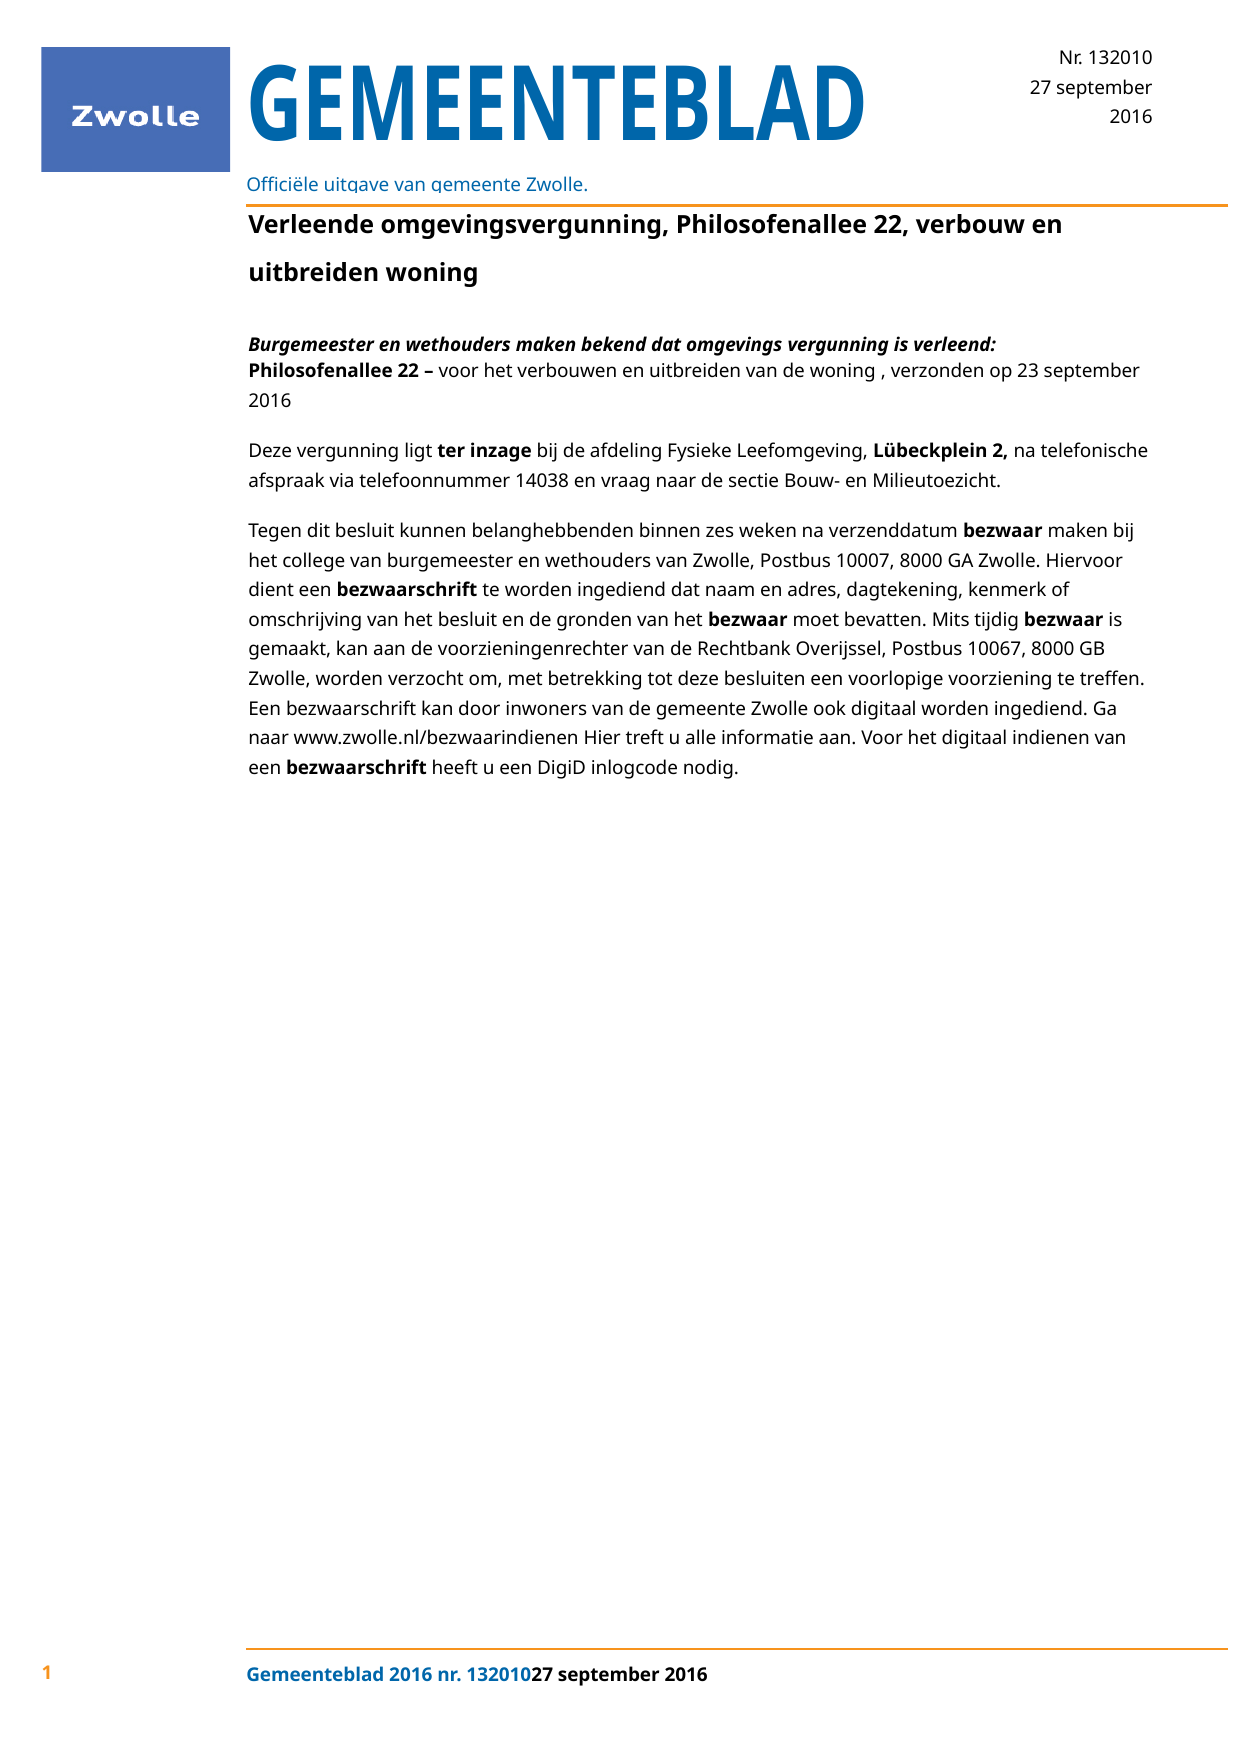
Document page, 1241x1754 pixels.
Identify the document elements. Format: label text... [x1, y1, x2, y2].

text Deze vergunning ligt ter inzage bij de afdeling Fysieke Leefomgeving, Lübeckplein 2, na telefonische afspraak via telefoonnummer 14038 en vraag naar de sectie Bouw- en Milieutoezicht. [248, 437, 1152, 492]
picture [41, 47, 231, 172]
text Burgemeester en wethouders maken bekend dat omgevings vergunning is verleend: [248, 331, 1152, 357]
text Verleende omgevingsvergunning, Philosofenallee 22, verbouw en uitbreiden woning [248, 207, 1152, 288]
text Philosofenallee 22 – voor het verbouwen en uitbreiden van de woning , verzonden op 23 september 2016 [248, 357, 1152, 412]
text Tegen dit besluit kunnen belanghebbenden binnen zes weken na verzenddatum bezwaar maken bij het college van burgemeester en wethouders van Zwolle, Postbus 10007, 8000 GA Zwolle. Hiervoor dient een bezwaarschrift te worden ingediend dat naam en adres, dagtekening, kenmerk of omschrijving van het besluit en de gronden van het bezwaar moet bevatten. Mits tijdig bezwaar is gemaakt, kan aan de voorzieningenrechter van de Rechtbank Overijssel, Postbus 10067, 8000 GB Zwolle, worden verzocht om, met betrekking tot deze besluiten een voorlopige voorziening te treffen. Een bezwaarschrift kan door inwoners van de gemeente Zwolle ook digitaal worden ingediend. Ga naar www.zwolle.nl/bezwaarindienen Hier treft u alle informatie aan. Voor het digitaal indienen van een bezwaarschrift heeft u een DigiD inlogcode nodig. [248, 517, 1152, 779]
